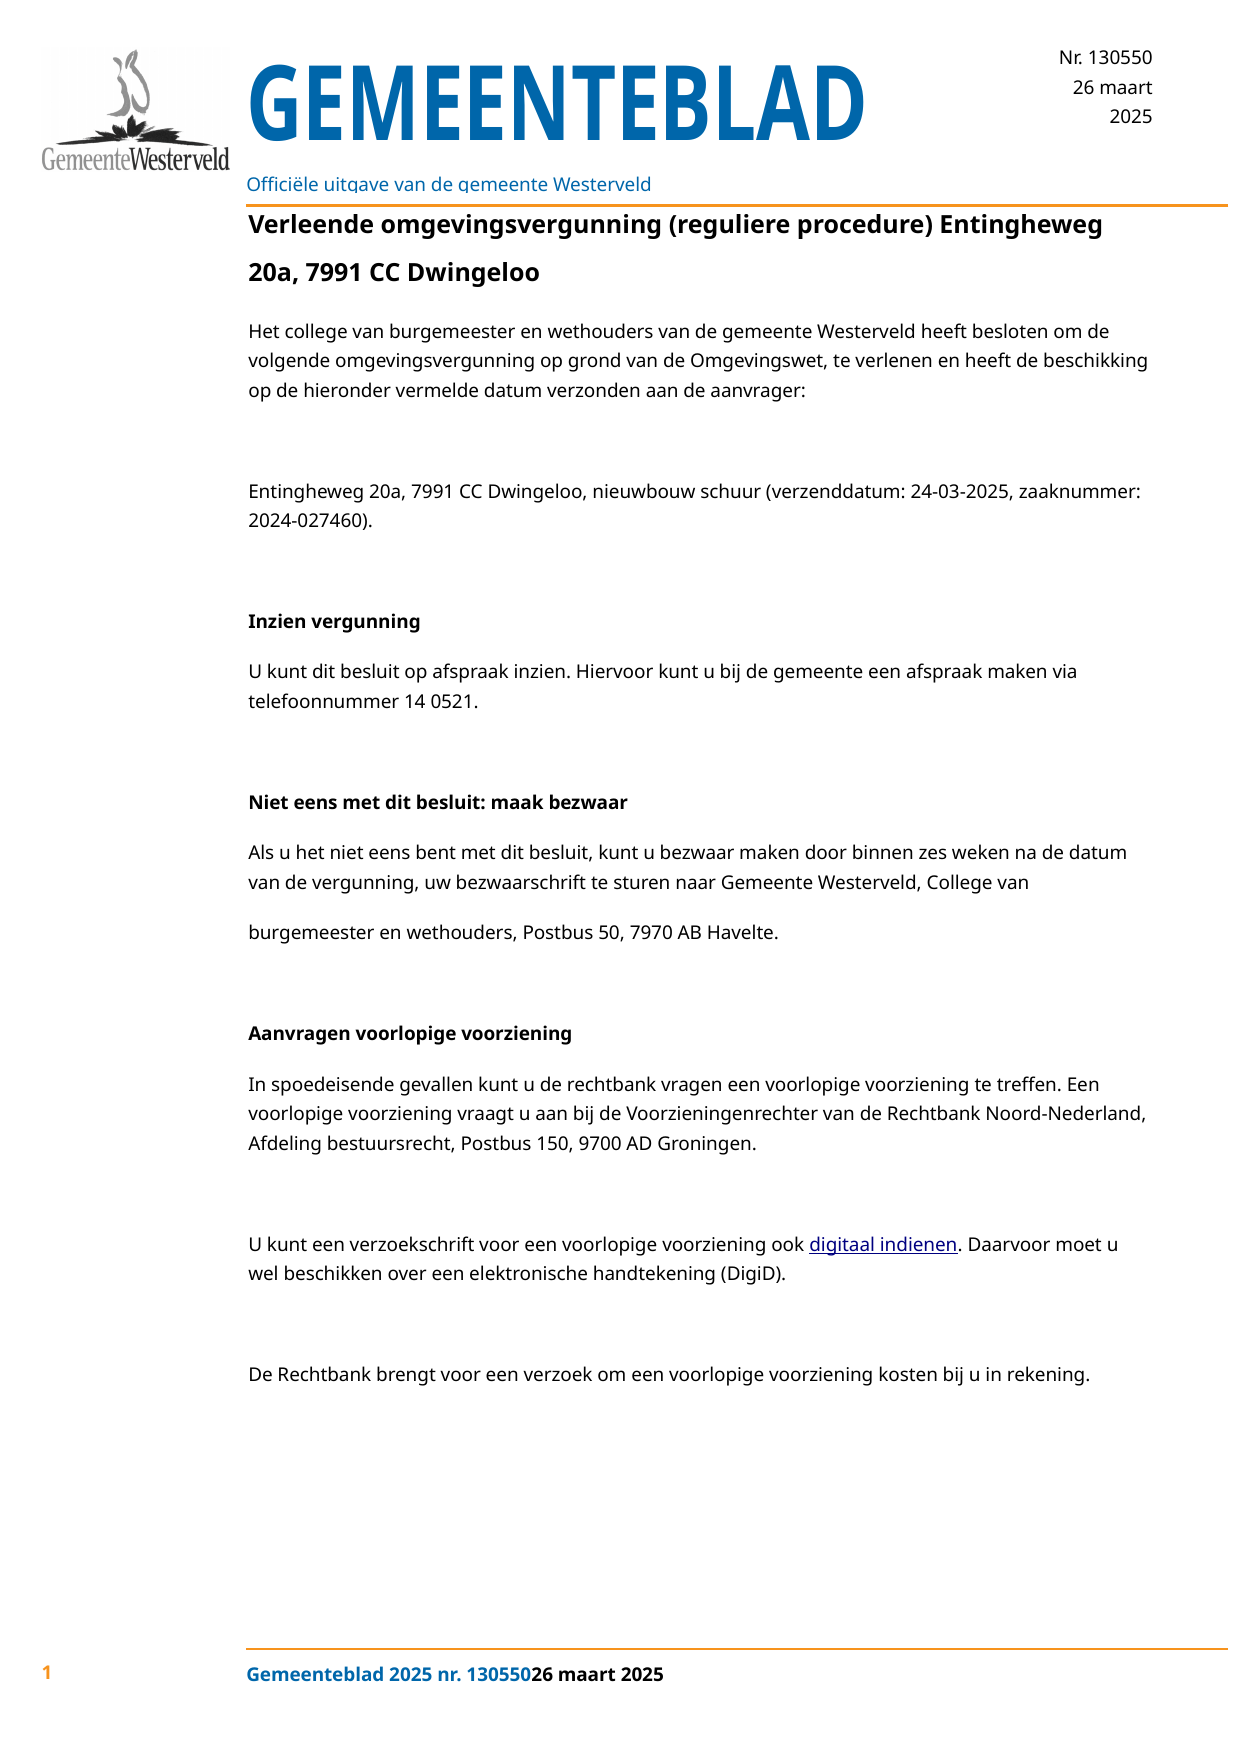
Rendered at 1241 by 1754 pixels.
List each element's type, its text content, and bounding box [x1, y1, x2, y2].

text Niet eens met dit besluit: maak bezwaar [248, 789, 1152, 815]
text Verleende omgevingsvergunning (reguliere procedure) Entingheweg 20a, 7991 CC Dwingeloo [248, 207, 1152, 288]
text Inzien vergunning [248, 608, 1152, 634]
text U kunt een verzoekschrift voor een voorlopige voorziening ook digitaal indienen. Daarvoor moet u wel beschikken over een elektronische handtekening (DigiD). [248, 1231, 1152, 1286]
picture [41, 47, 231, 172]
text Het college van burgemeester en wethouders van de gemeente Westerveld heeft besloten om de volgende omgevingsvergunning op grond van de Omgevingswet, te verlenen en heeft de beschikking op de hieronder vermelde datum verzonden aan de aanvrager: [248, 318, 1152, 403]
text Aanvragen voorlopige voorziening [248, 1020, 1152, 1046]
text Als u het niet eens bent met dit besluit, kunt u bezwaar maken door binnen zes weken na de datum van de vergunning, uw bezwaarschrift te sturen naar Gemeente Westerveld, College van [248, 839, 1152, 895]
text De Rechtbank brengt voor een verzoek om een voorlopige voorziening kosten bij u in rekening. [248, 1361, 1152, 1387]
text U kunt dit besluit op afspraak inzien. Hiervoor kunt u bij de gemeente een afspraak maken via telefoonnummer 14 0521. [248, 659, 1152, 714]
text Entingheweg 20a, 7991 CC Dwingeloo, nieuwbouw schuur (verzenddatum: 24-03-2025, zaaknummer: 2024-027460). [248, 478, 1152, 533]
text In spoedeisende gevallen kunt u de rechtbank vragen een voorlopige voorziening te treffen. Een voorlopige voorziening vraagt u aan bij de Voorzieningenrechter van de Rechtbank Noord-Nederland, Afdeling bestuursrecht, Postbus 150, 9700 AD Groningen. [248, 1071, 1152, 1156]
text burgemeester en wethouders, Postbus 50, 7970 AB Havelte. [248, 919, 1152, 945]
